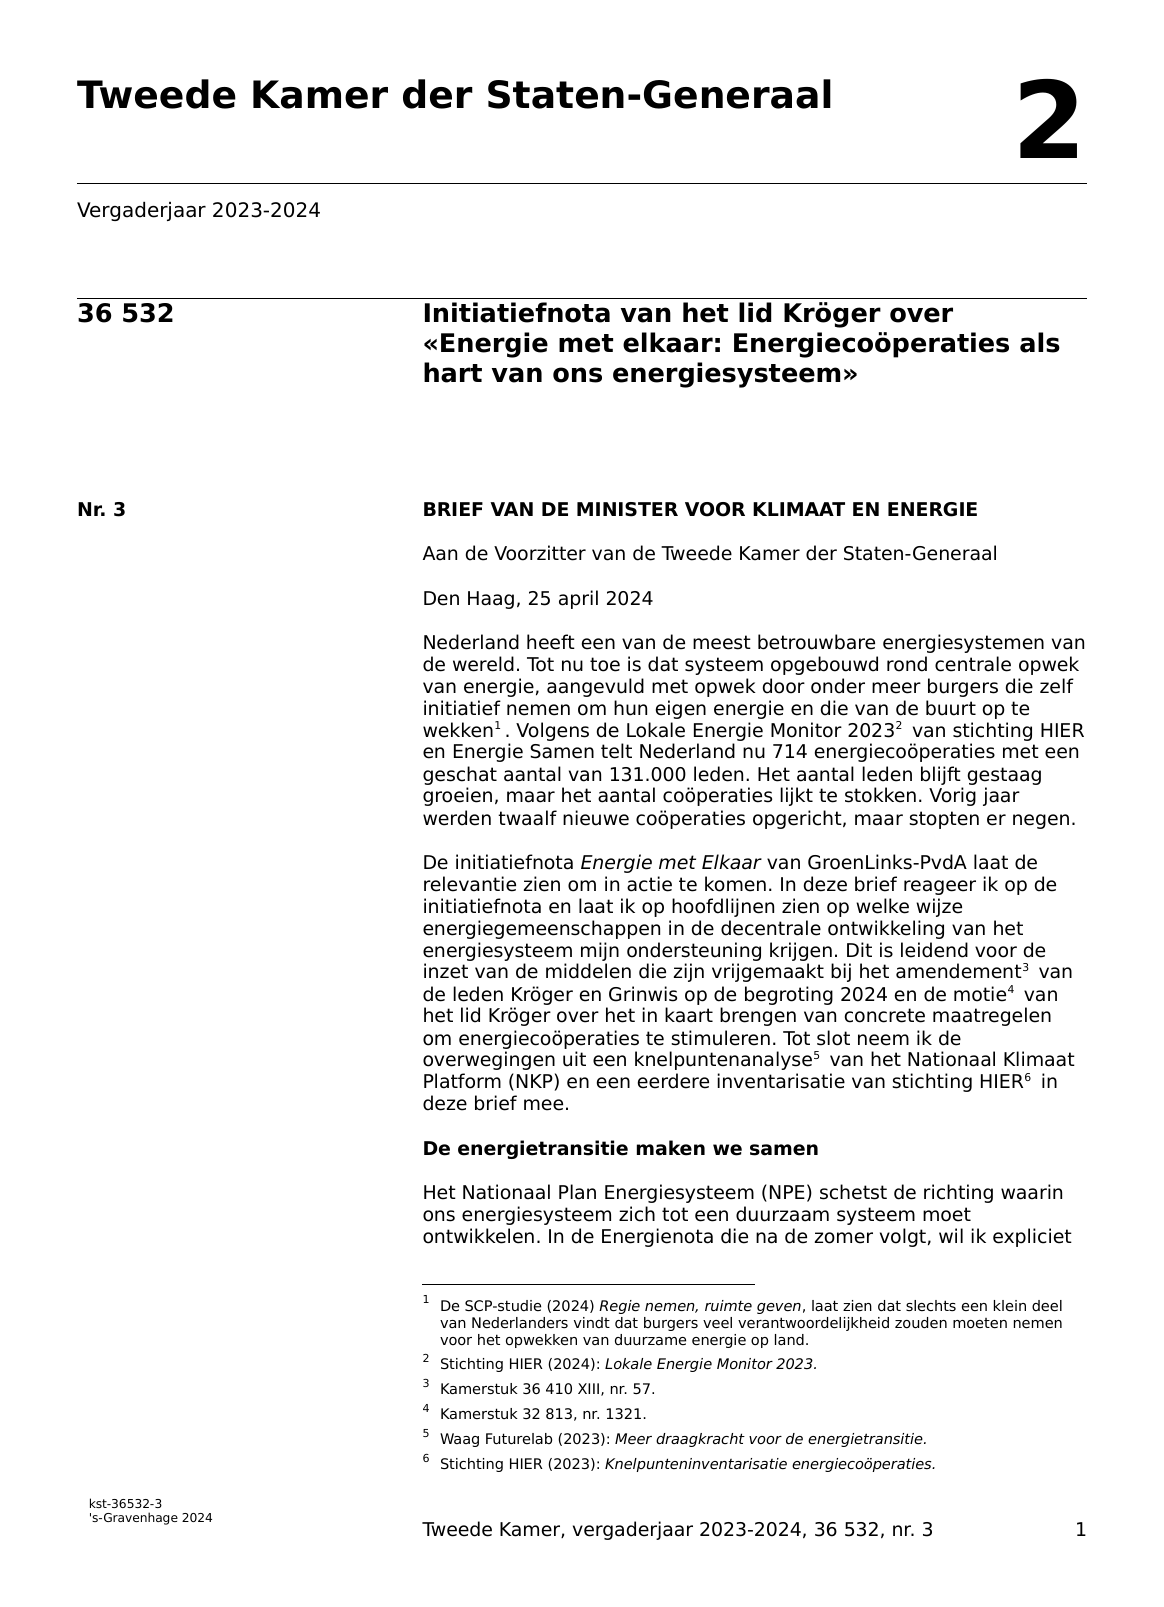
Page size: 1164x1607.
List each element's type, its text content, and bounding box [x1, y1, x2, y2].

table_header Tweede Kamer der Staten-Generaal [77, 59, 886, 183]
text Kamerstuk 32 813, nr. 1321. [422, 1402, 1087, 1424]
subtitle De energietransitie maken we samen [422, 1137, 1087, 1159]
text Kamerstuk 36 410 XIII, nr. 57. [422, 1377, 1087, 1399]
text Waag Futurelab (2023): Meer draagkracht voor de energietransitie. [422, 1427, 1087, 1449]
text Den Haag, 25 april 2024 [422, 587, 1087, 609]
table_cell Vergaderjaar 2023-2024 [77, 184, 1087, 298]
text kst-36532-3 [88, 1497, 323, 1511]
table_header 2 [886, 59, 1087, 183]
text De SCP-studie (2024) Regie nemen, ruimte geven, laat zien dat slechts een klein deel van Nederlanders vindt dat burgers veel verantwoordelijkheid zouden moeten nemen voor het opwekken van duurzame energie op land. [422, 1293, 1087, 1349]
text 's-Gravenhage 2024 [88, 1511, 323, 1525]
text Nederland heeft een van de meest betrouwbare energiesystemen van de wereld. Tot nu toe is dat systeem opgebouwd rond centrale opwek van energie, aangevuld met opwek door onder meer burgers die zelf initiatief nemen om hun eigen energie en die van de buurt op te wekken. Volgens de Lokale Energie Monitor 2023 van stichting HIER en Energie Samen telt Nederland nu 714 energiecoöperaties met een geschat aantal van 131.000 leden. Het aantal leden blijft gestaag groeien, maar het aantal coöperaties lijkt te stokken. Vorig jaar werden twaalf nieuwe coöperaties opgericht, maar stopten er negen. [422, 632, 1087, 829]
text De initiatiefnota Energie met Elkaar van GroenLinks-PvdA laat de relevantie zien om in actie te komen. In deze brief reageer ik op de initiatiefnota en laat ik op hoofdlijnen zien op welke wijze energiegemeenschappen in de decentrale ontwikkeling van het energiesysteem mijn ondersteuning krijgen. Dit is leidend voor de inzet van de middelen die zijn vrijgemaakt bij het amendement van de leden Kröger en Grinwis op de begroting 2024 en de motie van het lid Kröger over het in kaart brengen van concrete maatregelen om energiecoöperaties te stimuleren. Tot slot neem ik de overwegingen uit een knelpuntenanalyse van het Nationaal Klimaat Platform (NKP) en een eerdere inventarisatie van stichting HIER in deze brief mee. [422, 852, 1087, 1115]
text Stichting HIER (2024): Lokale Energie Monitor 2023. [422, 1352, 1087, 1374]
subtitle Nr. 3 BRIEF VAN DE MINISTER VOOR KLIMAAT EN ENERGIE [77, 499, 1087, 521]
subtitle 36 532 Initiatiefnota van het lid Kröger over «Energie met elkaar: Energiecoöperaties als hart van ons energiesysteem» [77, 299, 1087, 388]
text Het Nationaal Plan Energiesysteem (NPE) schetst de richting waarin ons energiesysteem zich tot een duurzaam systeem moet ontwikkelen. In de Energienota die na de zomer volgt, wil ik expliciet [422, 1182, 1087, 1248]
text Stichting HIER (2023): Knelpunteninventarisatie energiecoöperaties. [422, 1452, 1087, 1474]
text Aan de Voorzitter van de Tweede Kamer der Staten-Generaal [422, 543, 1087, 565]
